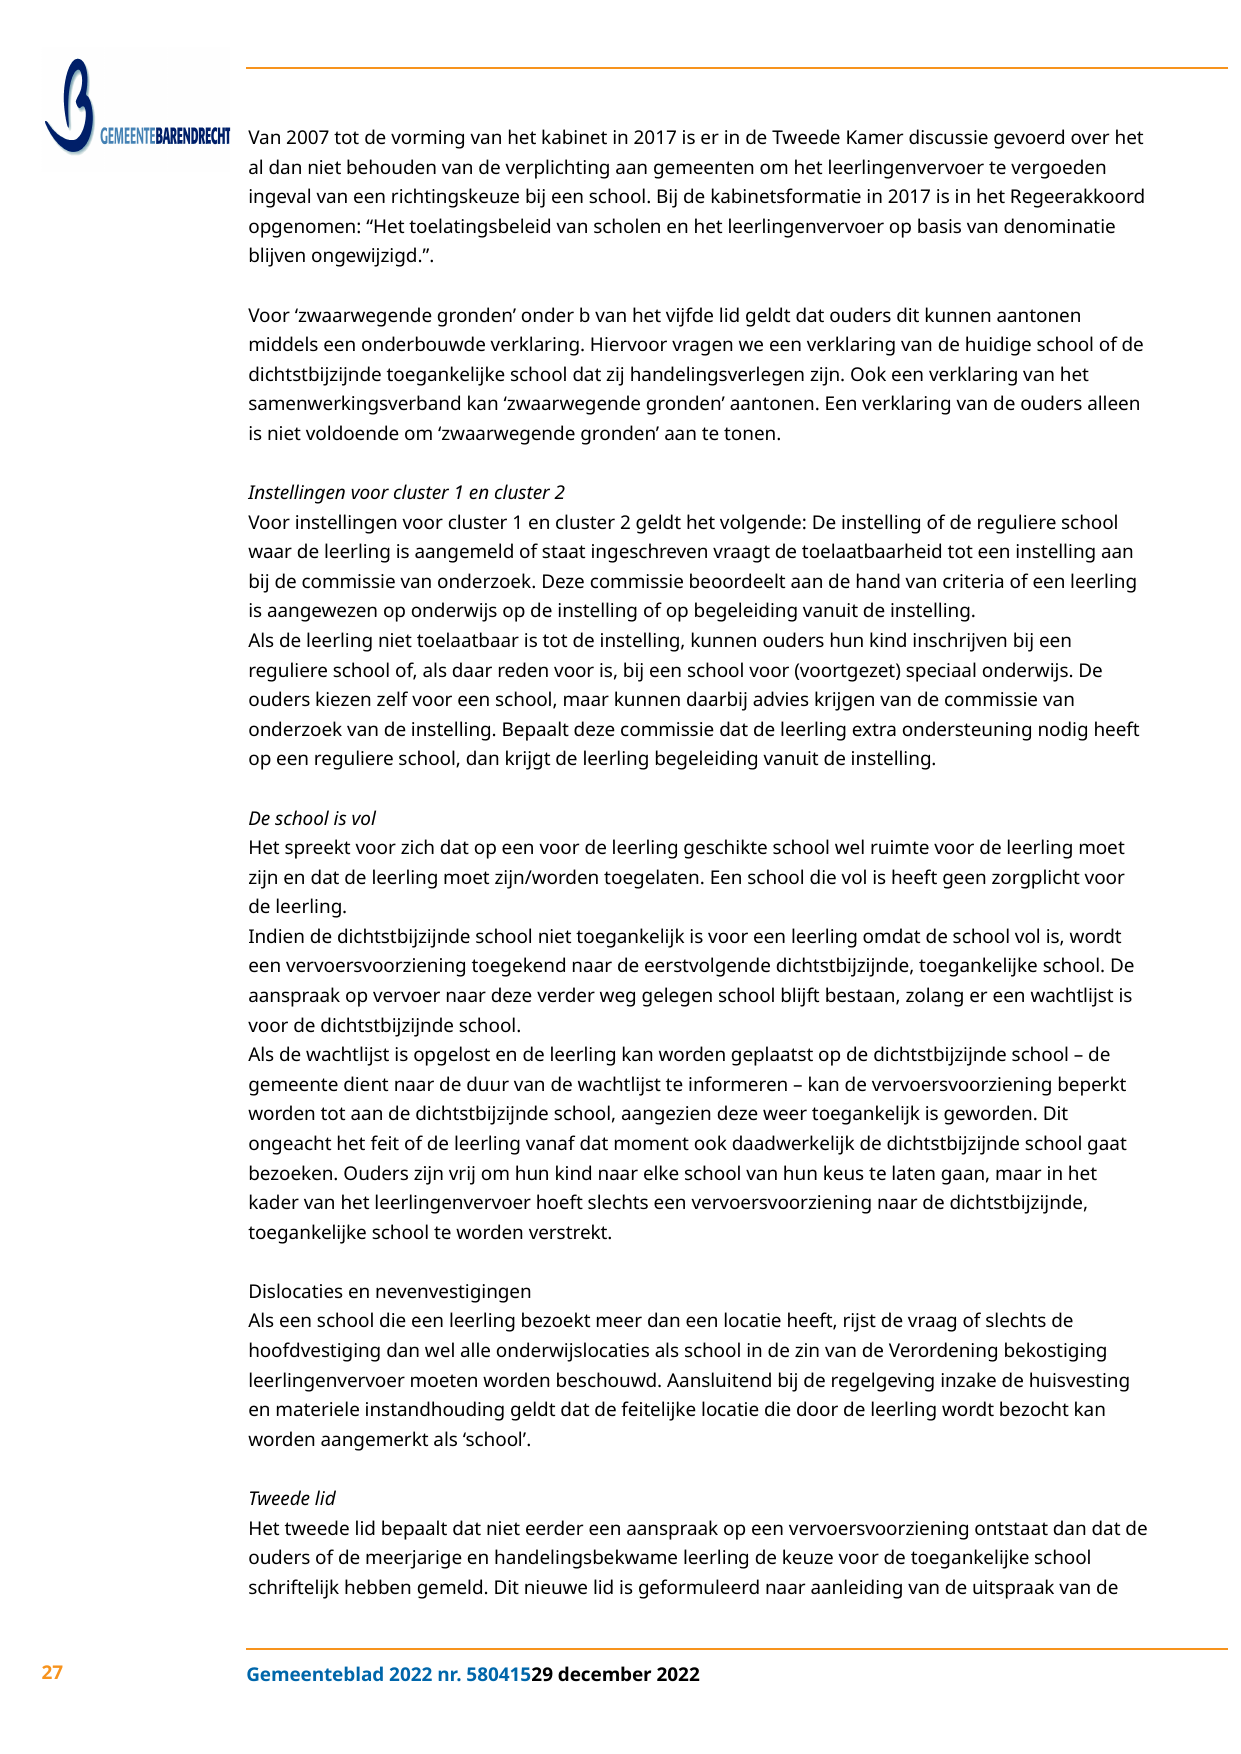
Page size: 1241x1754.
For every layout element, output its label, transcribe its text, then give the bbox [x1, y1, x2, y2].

text De school is vol [248, 805, 1152, 831]
text Als een school die een leerling bezoekt meer dan een locatie heeft, rijst de vraag of slechts de hoofdvestiging dan wel alle onderwijslocaties als school in de zin van de Verordening bekostiging leerlingenvervoer moeten worden beschouwd. Aansluitend bij de regelgeving inzake de huisvesting en materiele instandhouding geldt dat de feitelijke locatie die door de leerling wordt bezocht kan worden aangemerkt als ‘school’. [248, 1308, 1152, 1452]
picture [41, 47, 231, 172]
text Als de leerling niet toelaatbaar is tot de instelling, kunnen ouders hun kind inschrijven bij een reguliere school of, als daar reden voor is, bij een school voor (voortgezet) speciaal onderwijs. De ouders kiezen zelf voor een school, maar kunnen daarbij advies krijgen van de commissie van onderzoek van de instelling. Bepaalt deze commissie dat de leerling extra ondersteuning nodig heeft op een reguliere school, dan krijgt de leerling begeleiding vanuit de instelling. [248, 627, 1152, 771]
text Het spreekt voor zich dat op een voor de leerling geschikte school wel ruimte voor de leerling moet zijn en dat de leerling moet zijn/worden toegelaten. Een school die vol is heeft geen zorgplicht voor de leerling. [248, 834, 1152, 919]
text Als de wachtlijst is opgelost en de leerling kan worden geplaatst op de dichtstbijzijnde school – de gemeente dient naar de duur van de wachtlijst te informeren – kan de vervoersvoorziening beperkt worden tot aan de dichtstbijzijnde school, aangezien deze weer toegankelijk is geworden. Dit ongeacht het feit of de leerling vanaf dat moment ook daadwerkelijk de dichtstbijzijnde school gaat bezoeken. Ouders zijn vrij om hun kind naar elke school van hun keus te laten gaan, maar in het kader van het leerlingenvervoer hoeft slechts een vervoersvoorziening naar de dichtstbijzijnde, toegankelijke school te worden verstrekt. [248, 1041, 1152, 1245]
text Dislocaties en nevenvestigingen [248, 1278, 1152, 1304]
text Voor instellingen voor cluster 1 en cluster 2 geldt het volgende: De instelling of de reguliere school waar de leerling is aangemeld of staat ingeschreven vraagt de toelaatbaarheid tot een instelling aan bij de commissie van onderzoek. Deze commissie beoordeelt aan de hand van criteria of een leerling is aangewezen op onderwijs op de instelling of op begeleiding vanuit de instelling. [248, 509, 1152, 623]
text Voor ‘zwaarwegende gronden’ onder b van het vijfde lid geldt dat ouders dit kunnen aantonen middels een onderbouwde verklaring. Hiervoor vragen we een verklaring van de huidige school of de dichtstbijzijnde toegankelijke school dat zij handelingsverlegen zijn. Ook een verklaring van het samenwerkingsverband kan ‘zwaarwegende gronden’ aantonen. Een verklaring van de ouders alleen is niet voldoende om ‘zwaarwegende gronden’ aan te tonen. [248, 302, 1152, 446]
text Tweede lid [248, 1485, 1152, 1511]
text Van 2007 tot de vorming van het kabinet in 2017 is er in de Tweede Kamer discussie gevoerd over het al dan niet behouden van de verplichting aan gemeenten om het leerlingenvervoer te vergoeden ingeval van een richtingskeuze bij een school. Bij de kabinetsformatie in 2017 is in het Regeerakkoord opgenomen: “Het toelatingsbeleid van scholen en het leerlingenvervoer op basis van denominatie blijven ongewijzigd.”. [248, 124, 1152, 268]
text Instellingen voor cluster 1 en cluster 2 [248, 479, 1152, 505]
text Het tweede lid bepaalt dat niet eerder een aanspraak op een vervoersvoorziening ontstaat dan dat de ouders of de meerjarige en handelingsbekwame leerling de keuze voor de toegankelijke school schriftelijk hebben gemeld. Dit nieuwe lid is geformuleerd naar aanleiding van de uitspraak van de [248, 1515, 1152, 1600]
text Indien de dichtstbijzijnde school niet toegankelijk is voor een leerling omdat de school vol is, wordt een vervoersvoorziening toegekend naar de eerstvolgende dichtstbijzijnde, toegankelijke school. De aanspraak op vervoer naar deze verder weg gelegen school blijft bestaan, zolang er een wachtlijst is voor de dichtstbijzijnde school. [248, 923, 1152, 1038]
